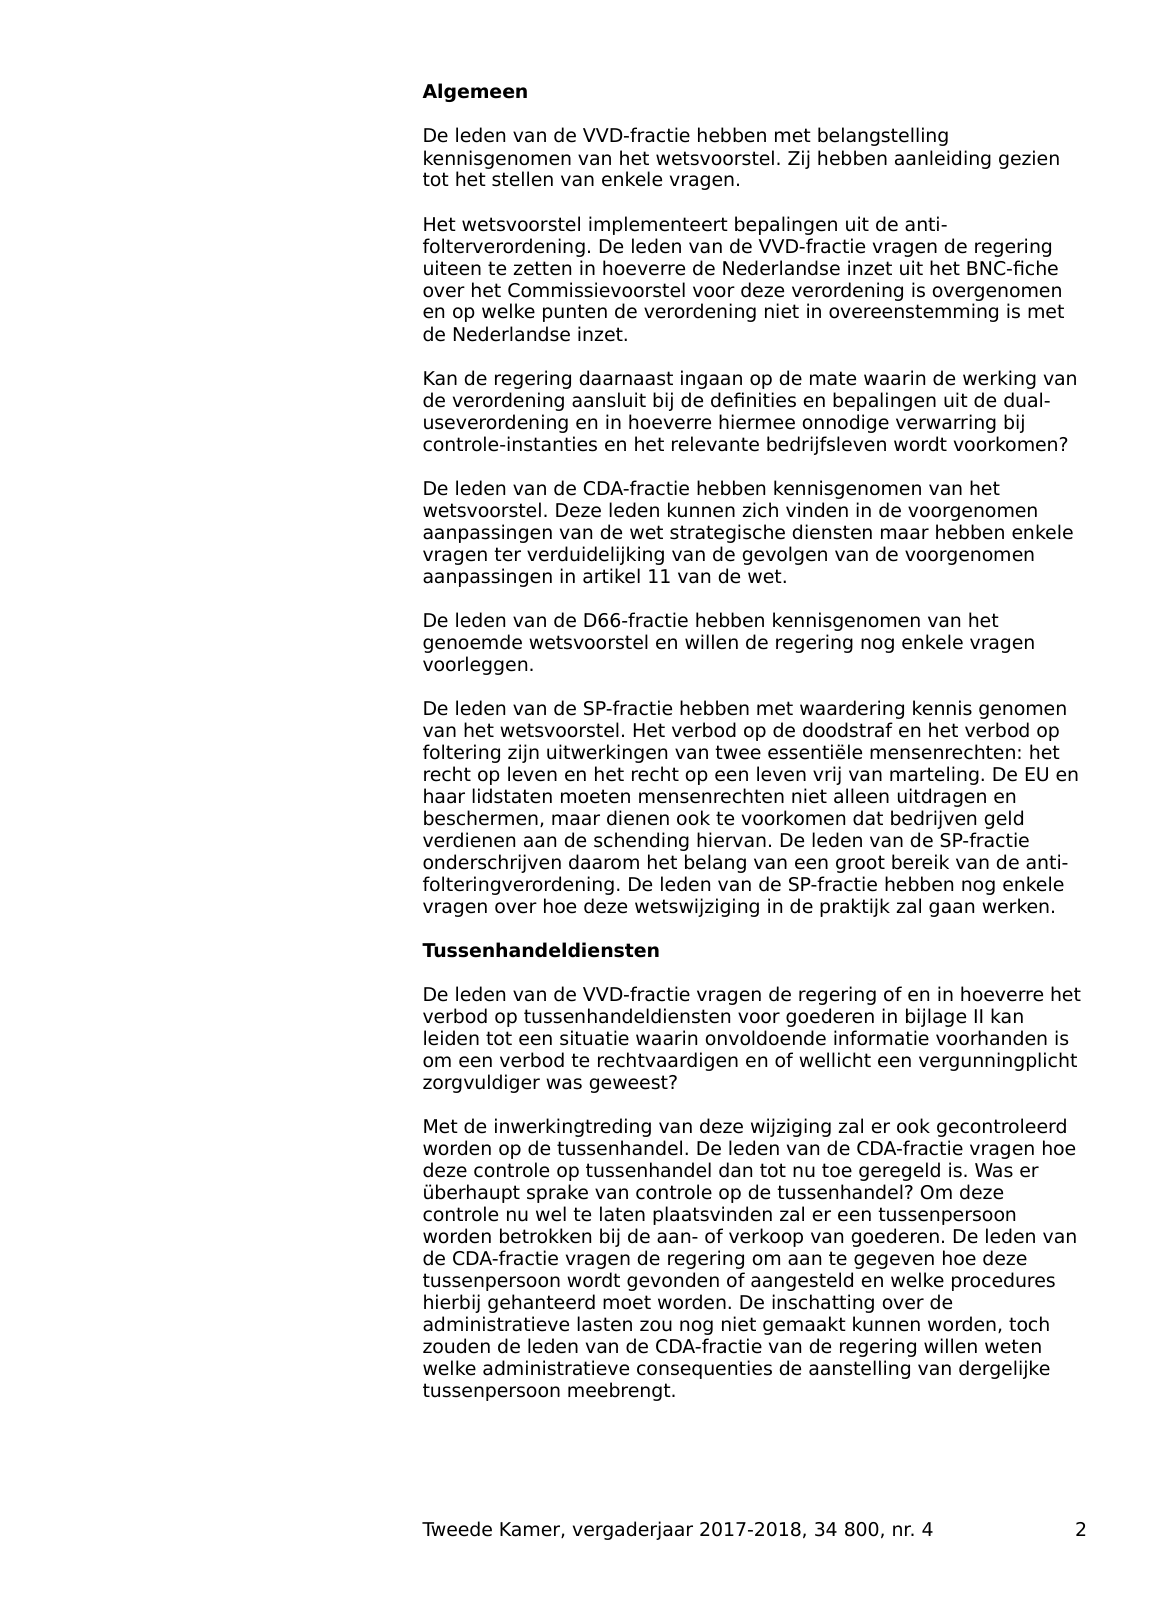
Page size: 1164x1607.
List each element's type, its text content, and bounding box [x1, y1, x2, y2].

text De leden van de VVD-fractie hebben met belangstelling kennisgenomen van het wetsvoorstel. Zij hebben aanleiding gezien tot het stellen van enkele vragen. [422, 125, 1087, 191]
subtitle Algemeen [422, 81, 1087, 103]
text De leden van de CDA-fractie hebben kennisgenomen van het wetsvoorstel. Deze leden kunnen zich vinden in de voorgenomen aanpassingen van de wet strategische diensten maar hebben enkele vragen ter verduidelijking van de gevolgen van de voorgenomen aanpassingen in artikel 11 van de wet. [422, 478, 1087, 588]
subtitle Tussenhandeldiensten [422, 940, 1087, 962]
text De leden van de D66-fractie hebben kennisgenomen van het genoemde wetsvoorstel en willen de regering nog enkele vragen voorleggen. [422, 610, 1087, 676]
text Het wetsvoorstel implementeert bepalingen uit de anti-folterverordening. De leden van de VVD-fractie vragen de regering uiteen te zetten in hoeverre de Nederlandse inzet uit het BNC-fiche over het Commissievoorstel voor deze verordening is overgenomen en op welke punten de verordening niet in overeenstemming is met de Nederlandse inzet. [422, 213, 1087, 345]
text Met de inwerkingtreding van deze wijziging zal er ook gecontroleerd worden op de tussenhandel. De leden van de CDA-fractie vragen hoe deze controle op tussenhandel dan tot nu toe geregeld is. Was er überhaupt sprake van controle op de tussenhandel? Om deze controle nu wel te laten plaatsvinden zal er een tussenpersoon worden betrokken bij de aan- of verkoop van goederen. De leden van de CDA-fractie vragen de regering om aan te gegeven hoe deze tussenpersoon wordt gevonden of aangesteld en welke procedures hierbij gehanteerd moet worden. De inschatting over de administratieve lasten zou nog niet gemaakt kunnen worden, toch zouden de leden van de CDA-fractie van de regering willen weten welke administratieve consequenties de aanstelling van dergelijke tussenpersoon meebrengt. [422, 1116, 1087, 1402]
text Kan de regering daarnaast ingaan op de mate waarin de werking van de verordening aansluit bij de definities en bepalingen uit de dual-useverordening en in hoeverre hiermee onnodige verwarring bij controle-instanties en het relevante bedrijfsleven wordt voorkomen? [422, 368, 1087, 456]
text De leden van de VVD-fractie vragen de regering of en in hoeverre het verbod op tussenhandeldiensten voor goederen in bijlage II kan leiden tot een situatie waarin onvoldoende informatie voorhanden is om een verbod te rechtvaardigen en of wellicht een vergunningplicht zorgvuldiger was geweest? [422, 984, 1087, 1094]
text De leden van de SP-fractie hebben met waardering kennis genomen van het wetsvoorstel. Het verbod op de doodstraf en het verbod op foltering zijn uitwerkingen van twee essentiële mensenrechten: het recht op leven en het recht op een leven vrij van marteling. De EU en haar lidstaten moeten mensenrechten niet alleen uitdragen en beschermen, maar dienen ook te voorkomen dat bedrijven geld verdienen aan de schending hiervan. De leden van de SP-fractie onderschrijven daarom het belang van een groot bereik van de anti-folteringverordening. De leden van de SP-fractie hebben nog enkele vragen over hoe deze wetswijziging in de praktijk zal gaan werken. [422, 698, 1087, 918]
